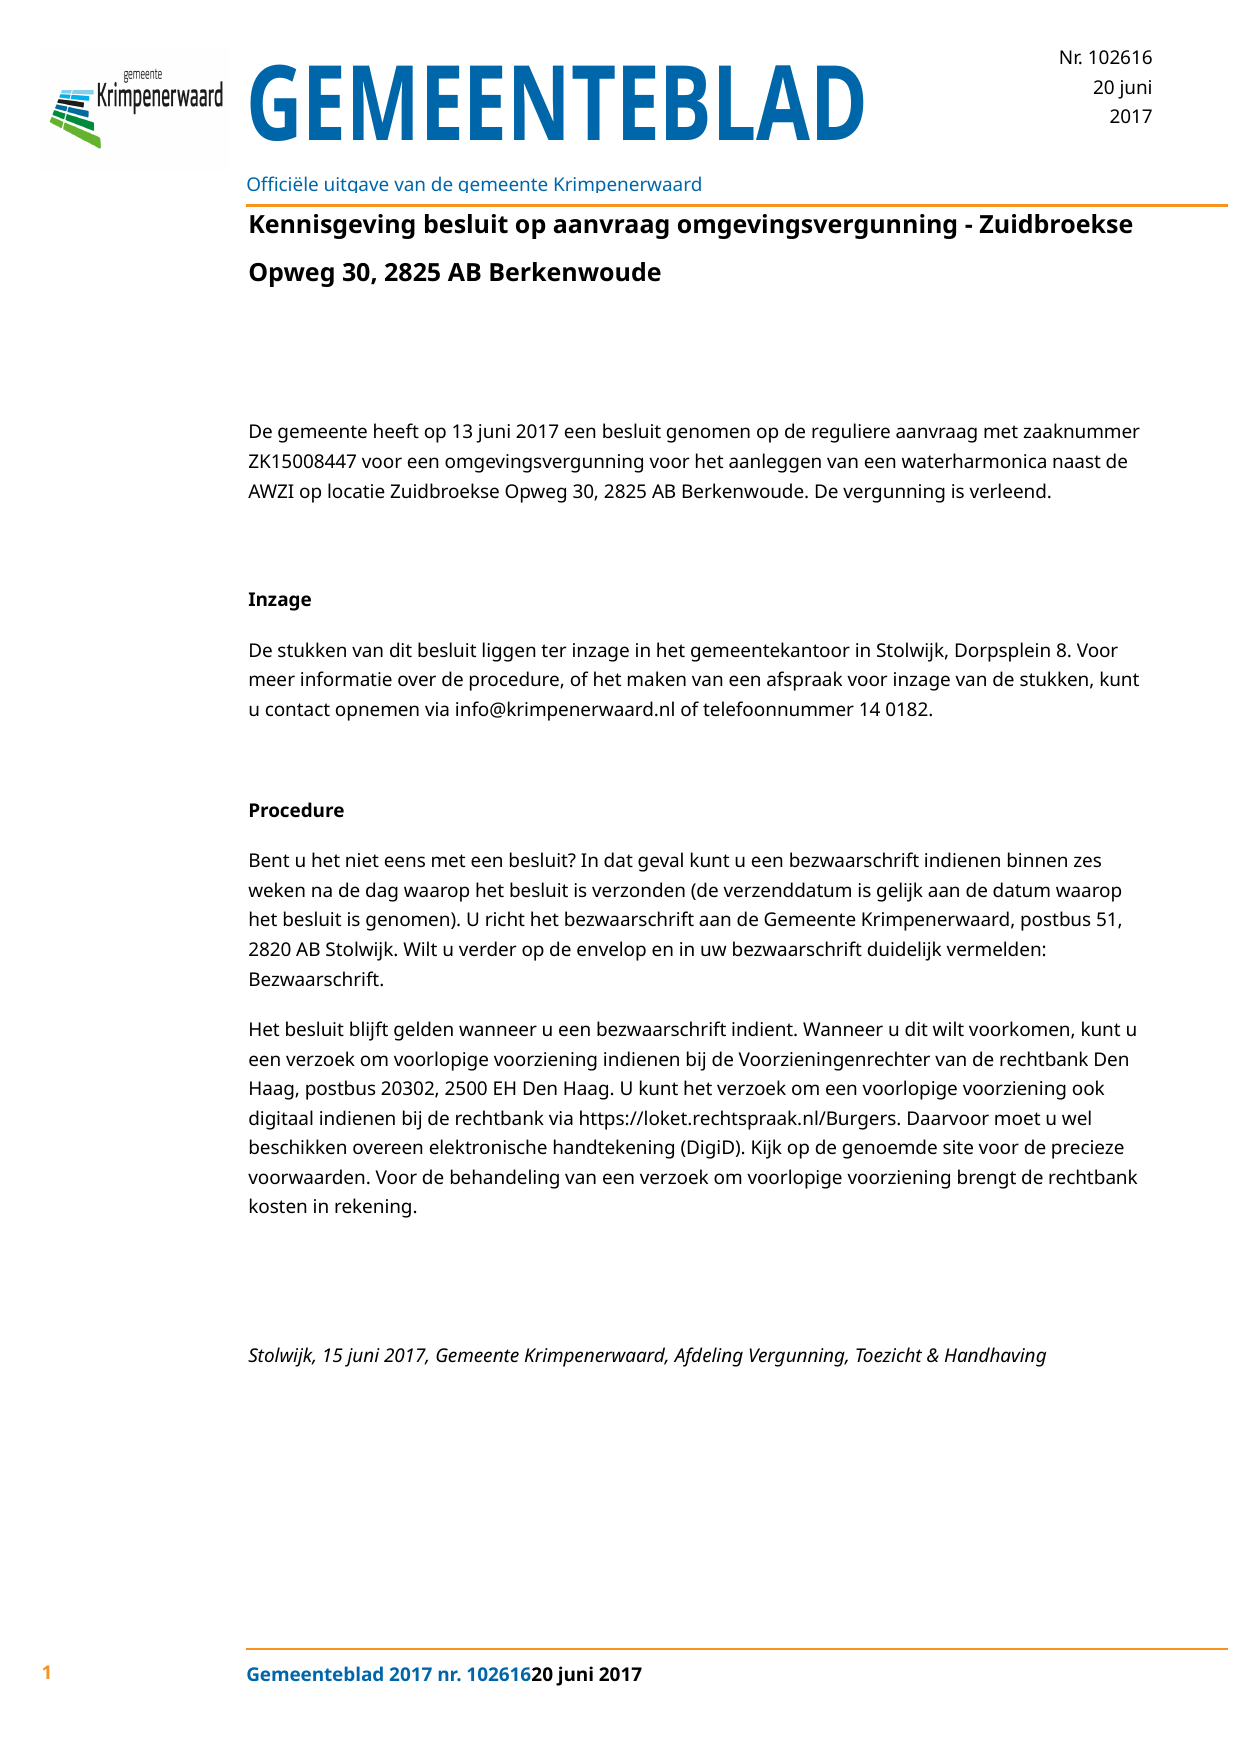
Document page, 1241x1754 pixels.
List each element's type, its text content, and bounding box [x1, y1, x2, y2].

text Bent u het niet eens met een besluit? In dat geval kunt u een bezwaarschrift indienen binnen zes weken na de dag waarop het besluit is verzonden (de verzenddatum is gelijk aan de datum waarop het besluit is genomen). U richt het bezwaarschrift aan de Gemeente Krimpenerwaard, postbus 51, 2820 AB Stolwijk. Wilt u verder op de envelop en in uw bezwaarschrift duidelijk vermelden: Bezwaarschrift. [248, 847, 1152, 992]
text Stolwijk, 15 juni 2017, Gemeente Krimpenerwaard, Afdeling Vergunning, Toezicht & Handhaving [248, 1342, 1152, 1368]
text Inzage [248, 583, 1152, 612]
text Procedure [248, 797, 1152, 823]
text De gemeente heeft op 13 juni 2017 een besluit genomen op de reguliere aanvraag met zaaknummer ZK15008447 voor een omgevingsvergunning voor het aanleggen van een waterharmonica naast de AWZI op locatie Zuidbroekse Opweg 30, 2825 AB Berkenwoude. De vergunning is verleend. [248, 419, 1152, 504]
picture [41, 47, 231, 172]
text De stukken van dit besluit liggen ter inzage in het gemeentekantoor in Stolwijk, Dorpsplein 8. Voor meer informatie over de procedure, of het maken van een afspraak voor inzage van de stukken, kunt u contact opnemen via info@krimpenerwaard.nl of telefoonnummer 14 0182. [248, 637, 1152, 722]
text Het besluit blijft gelden wanneer u een bezwaarschrift indient. Wanneer u dit wilt voorkomen, kunt u een verzoek om voorlopige voorziening indienen bij de Voorzieningenrechter van de rechtbank Den Haag, postbus 20302, 2500 EH Den Haag. U kunt het verzoek om een voorlopige voorziening ook digitaal indienen bij de rechtbank via https://loket.rechtspraak.nl/Burgers. Daarvoor moet u wel beschikken overeen elektronische handtekening (DigiD). Kijk op de genoemde site voor de precieze voorwaarden. Voor de behandeling van een verzoek om voorlopige voorziening brengt de rechtbank kosten in rekening. [248, 1016, 1152, 1219]
text Kennisgeving besluit op aanvraag omgevingsvergunning - Zuidbroekse Opweg 30, 2825 AB Berkenwoude [248, 207, 1152, 288]
